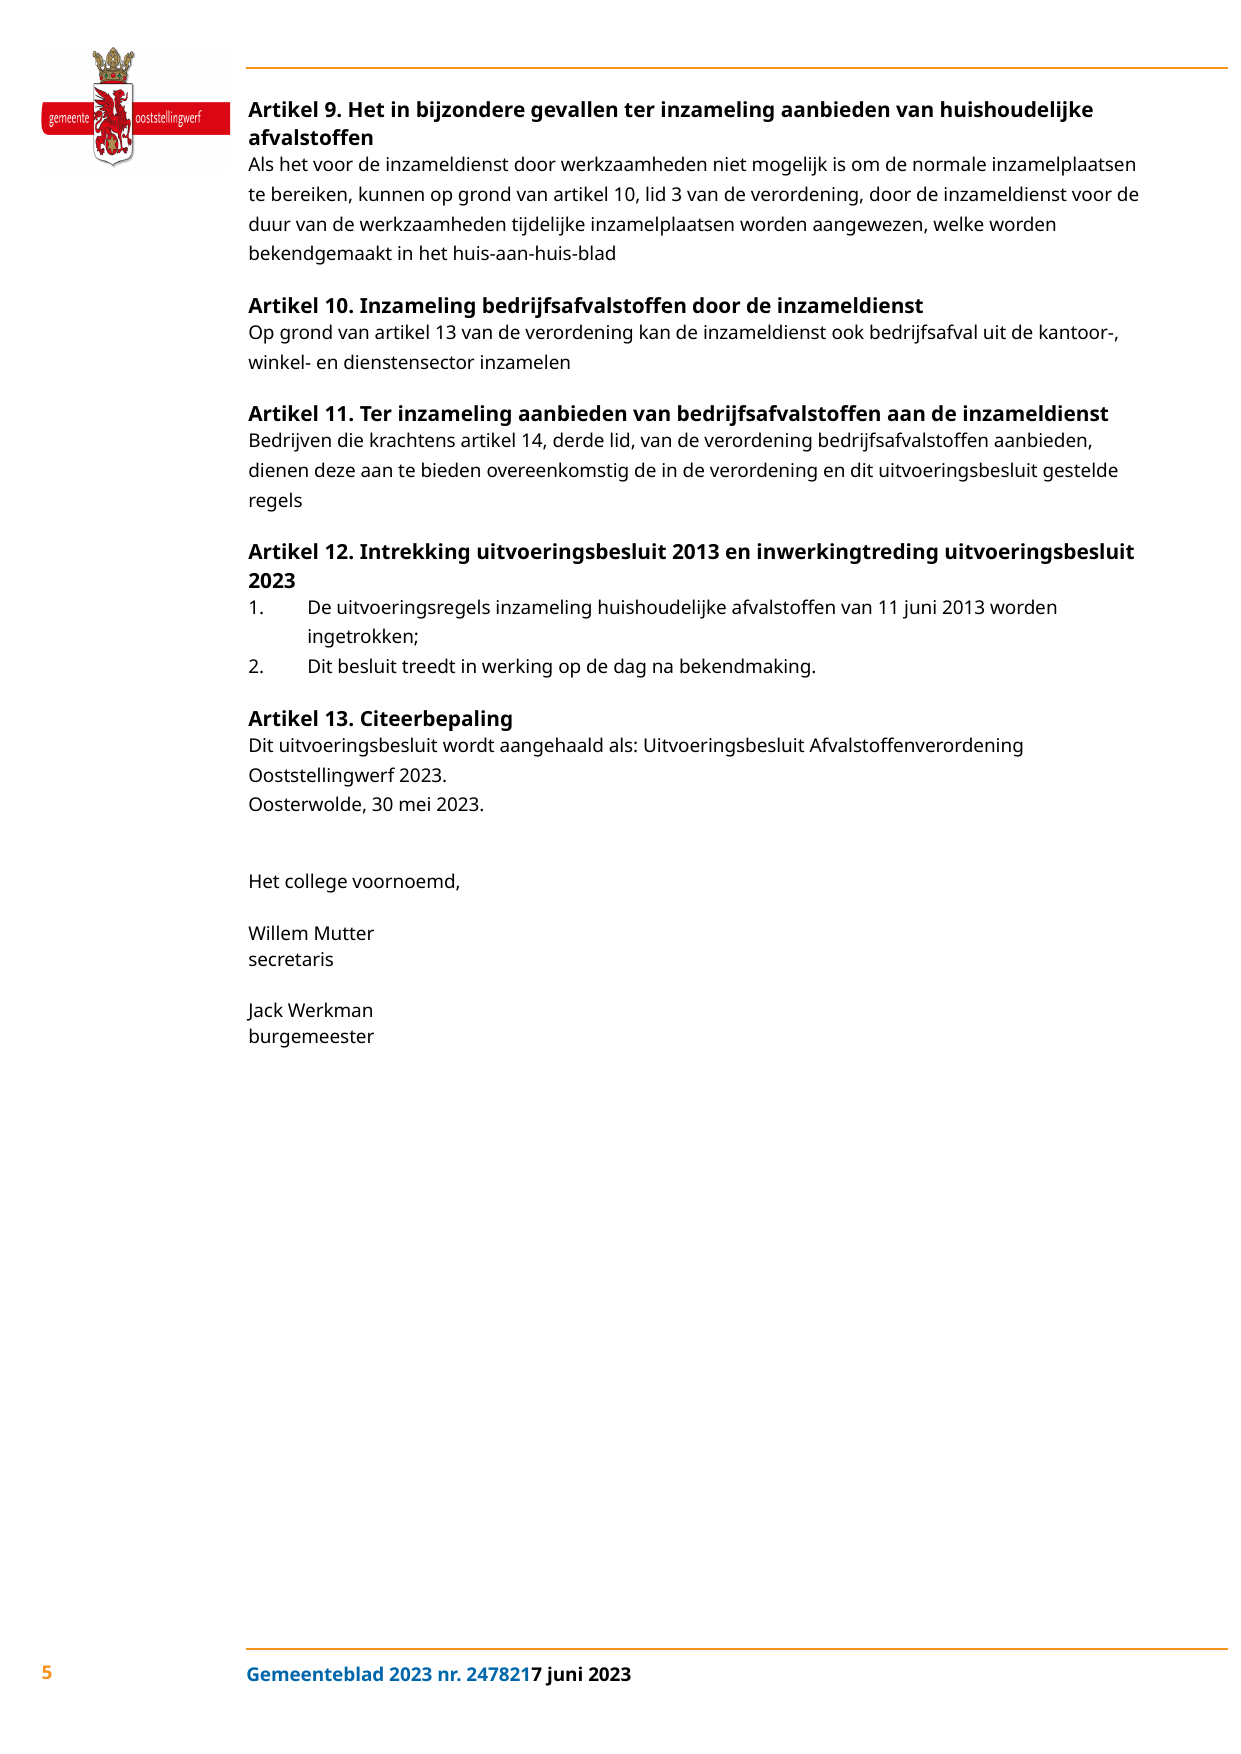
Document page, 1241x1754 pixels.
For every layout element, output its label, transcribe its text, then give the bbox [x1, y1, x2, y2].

text Als het voor de inzameldienst door werkzaamheden niet mogelijk is om de normale inzamelplaatsen te bereiken, kunnen op grond van artikel 10, lid 3 van de verordening, door de inzameldienst voor de duur van de werkzaamheden tijdelijke inzamelplaatsen worden aangewezen, welke worden bekendgemaakt in het huis-aan-huis-blad [248, 152, 1152, 266]
text Het college voornoemd, [248, 868, 1152, 894]
text burgemeester [248, 1023, 1152, 1049]
text Artikel 11. Ter inzameling aanbieden van bedrijfsafvalstoffen aan de inzameldienst [248, 399, 1152, 428]
text Op grond van artikel 13 van de verordening kan de inzameldienst ook bedrijfsafval uit de kantoor-, winkel- en dienstensector inzamelen [248, 319, 1152, 374]
picture [41, 47, 231, 172]
text Artikel 12. Intrekking uitvoeringsbesluit 2013 en inwerkingtreding uitvoeringsbesluit 2023 [248, 537, 1152, 594]
text Artikel 10. Inzameling bedrijfsafvalstoffen door de inzameldienst [248, 291, 1152, 319]
list Dit besluit treedt in werking op de dag na bekendmaking. [248, 653, 1152, 679]
text Artikel 13. Citeerbepaling [248, 704, 1152, 732]
text Willem Mutter [248, 920, 1152, 946]
text Artikel 9. Het in bijzondere gevallen ter inzameling aanbieden van huishoudelijke afvalstoffen [248, 95, 1152, 152]
text Bedrijven die krachtens artikel 14, derde lid, van de verordening bedrijfsafvalstoffen aanbieden, dienen deze aan te bieden overeenkomstig de in de verordening en dit uitvoeringsbesluit gestelde regels [248, 428, 1152, 513]
text secretaris [248, 946, 1152, 971]
text Oosterwolde, 30 mei 2023. [248, 791, 1152, 817]
text Dit uitvoeringsbesluit wordt aangehaald als: Uitvoeringsbesluit Afvalstoffenverordening Ooststellingwerf 2023. [248, 732, 1152, 787]
list De uitvoeringsregels inzameling huishoudelijke afvalstoffen van 11 juni 2013 worden ingetrokken; [248, 594, 1152, 649]
text Jack Werkman [248, 997, 1152, 1023]
